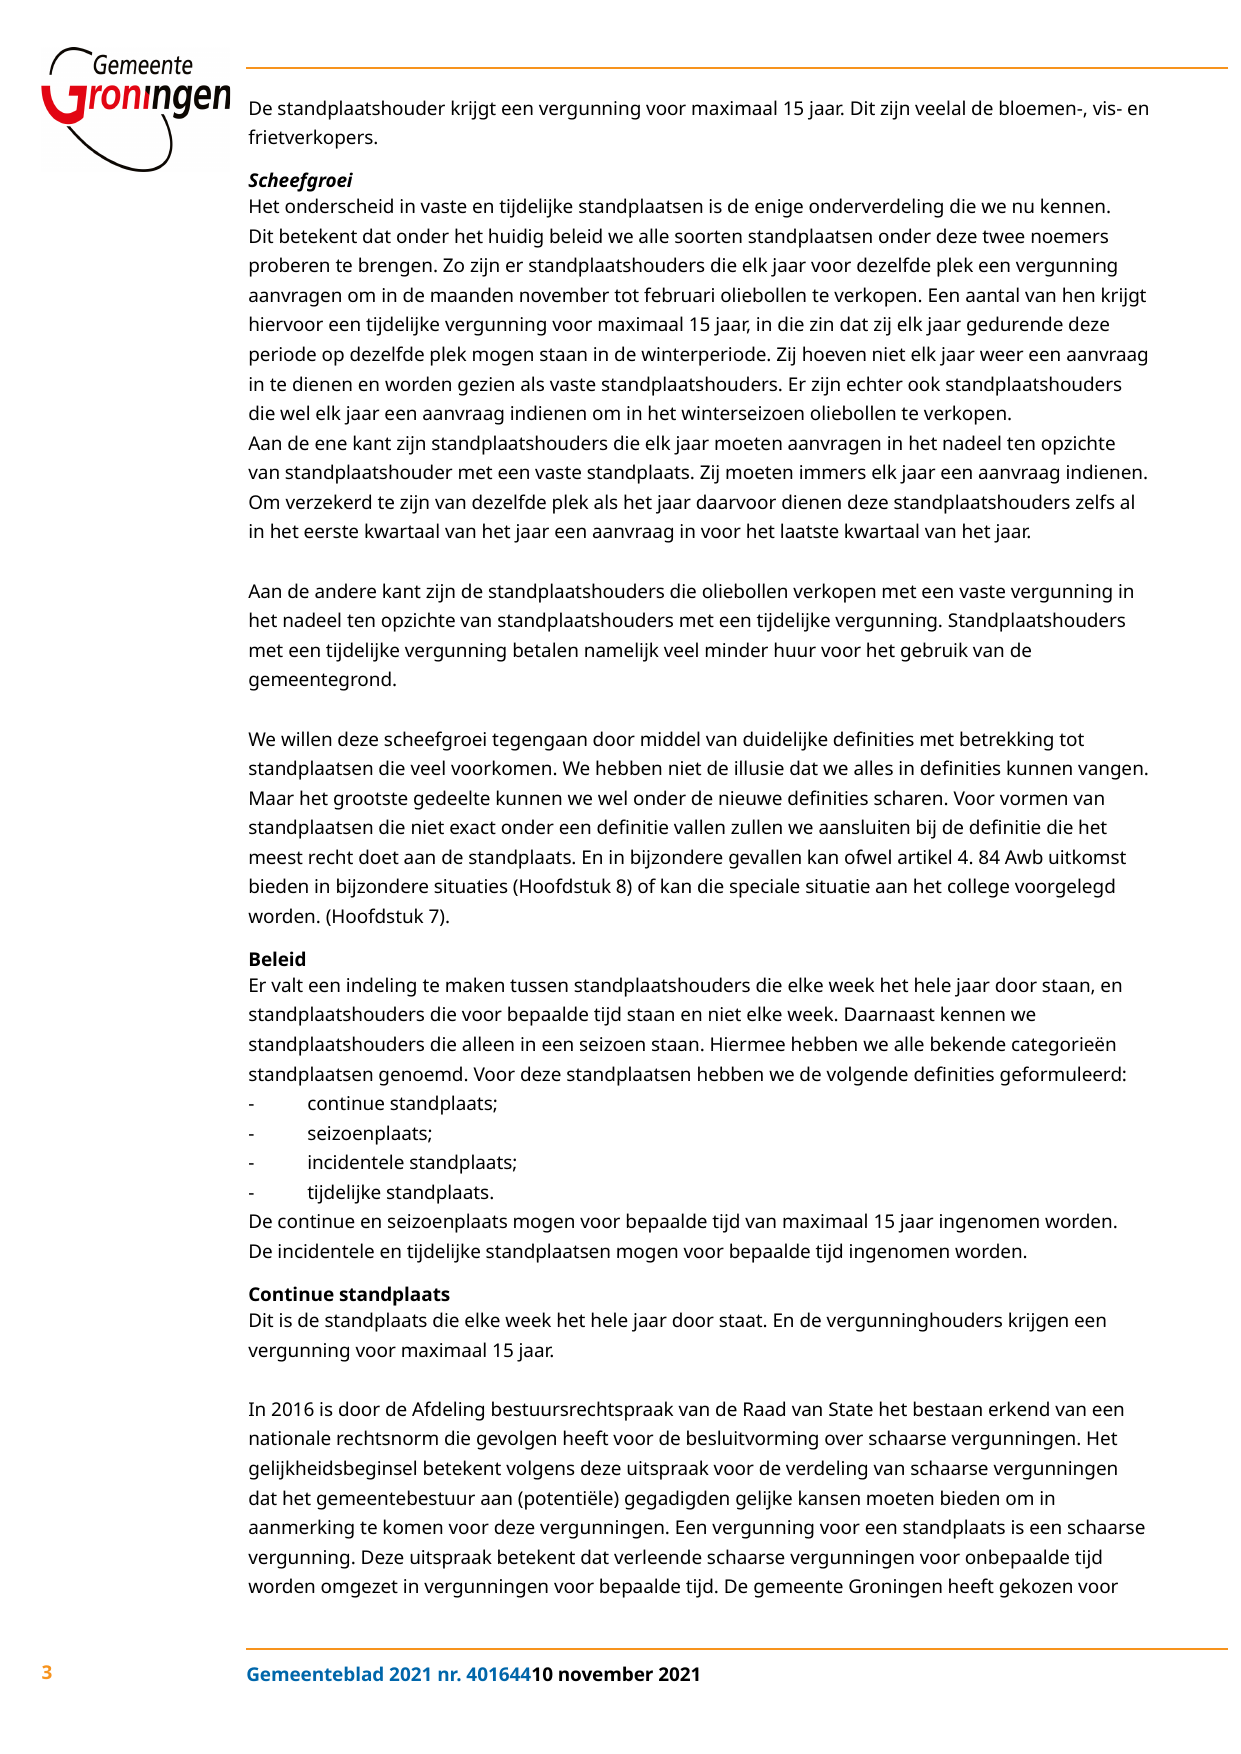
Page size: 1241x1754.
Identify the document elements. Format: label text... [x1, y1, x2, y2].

list continue standplaats; [248, 1090, 1152, 1116]
list seizoenplaats; [248, 1120, 1152, 1146]
picture [41, 47, 231, 172]
text De continue en seizoenplaats mogen voor bepaalde tijd van maximaal 15 jaar ingenomen worden. [248, 1209, 1152, 1234]
list tijdelijke standplaats. [248, 1179, 1152, 1205]
text Scheefgroei [248, 167, 1152, 193]
text De standplaatshouder krijgt een vergunning voor maximaal 15 jaar. Dit zijn veelal de bloemen-, vis- en frietverkopers. [248, 95, 1152, 150]
text In 2016 is door de Afdeling bestuursrechtspraak van de Raad van State het bestaan erkend van een nationale rechtsnorm die gevolgen heeft voor de besluitvorming over schaarse vergunningen. Het gelijkheidsbeginsel betekent volgens deze uitspraak voor de verdeling van schaarse vergunningen dat het gemeentebestuur aan (potentiële) gegadigden gelijke kansen moeten bieden om in aanmerking te komen voor deze vergunningen. Een vergunning voor een standplaats is een schaarse vergunning. Deze uitspraak betekent dat verleende schaarse vergunningen voor onbepaalde tijd worden omgezet in vergunningen voor bepaalde tijd. De gemeente Groningen heeft gekozen voor [248, 1396, 1152, 1599]
text Dit betekent dat onder het huidig beleid we alle soorten standplaatsen onder deze twee noemers proberen te brengen. Zo zijn er standplaatshouders die elk jaar voor dezelfde plek een vergunning aanvragen om in de maanden november tot februari oliebollen te verkopen. Een aantal van hen krijgt hiervoor een tijdelijke vergunning voor maximaal 15 jaar, in die zin dat zij elk jaar gedurende deze periode op dezelfde plek mogen staan in de winterperiode. Zij hoeven niet elk jaar weer een aanvraag in te dienen en worden gezien als vaste standplaatshouders. Er zijn echter ook standplaatshouders die wel elk jaar een aanvraag indienen om in het winterseizoen oliebollen te verkopen. [248, 223, 1152, 426]
text Dit is de standplaats die elke week het hele jaar door staat. En de vergunninghouders krijgen een vergunning voor maximaal 15 jaar. [248, 1307, 1152, 1362]
text De incidentele en tijdelijke standplaatsen mogen voor bepaalde tijd ingenomen worden. [248, 1238, 1152, 1264]
text Aan de andere kant zijn de standplaatshouders die oliebollen verkopen met een vaste vergunning in het nadeel ten opzichte van standplaatshouders met een tijdelijke vergunning. Standplaatshouders met een tijdelijke vergunning betalen namelijk veel minder huur voor het gebruik van de gemeentegrond. [248, 578, 1152, 692]
text We willen deze scheefgroei tegengaan door middel van duidelijke definities met betrekking tot standplaatsen die veel voorkomen. We hebben niet de illusie dat we alles in definities kunnen vangen. Maar het grootste gedeelte kunnen we wel onder de nieuwe definities scharen. Voor vormen van standplaatsen die niet exact onder een definitie vallen zullen we aansluiten bij de definitie die het meest recht doet aan de standplaats. En in bijzondere gevallen kan ofwel artikel 4. 84 Awb uitkomst bieden in bijzondere situaties (Hoofdstuk 8) of kan die speciale situatie aan het college voorgelegd worden. (Hoofdstuk 7). [248, 726, 1152, 929]
text Continue standplaats [248, 1281, 1152, 1307]
text Er valt een indeling te maken tussen standplaatshouders die elke week het hele jaar door staan, en standplaatshouders die voor bepaalde tijd staan en niet elke week. Daarnaast kennen we standplaatshouders die alleen in een seizoen staan. Hiermee hebben we alle bekende categorieën standplaatsen genoemd. Voor deze standplaatsen hebben we de volgende definities geformuleerd: [248, 972, 1152, 1087]
text Aan de ene kant zijn standplaatshouders die elk jaar moeten aanvragen in het nadeel ten opzichte van standplaatshouder met een vaste standplaats. Zij moeten immers elk jaar een aanvraag indienen. Om verzekerd te zijn van dezelfde plek als het jaar daarvoor dienen deze standplaatshouders zelfs al in het eerste kwartaal van het jaar een aanvraag in voor het laatste kwartaal van het jaar. [248, 430, 1152, 544]
text Het onderscheid in vaste en tijdelijke standplaatsen is de enige onderverdeling die we nu kennen. [248, 193, 1152, 219]
list incidentele standplaats; [248, 1149, 1152, 1175]
text Beleid [248, 946, 1152, 972]
